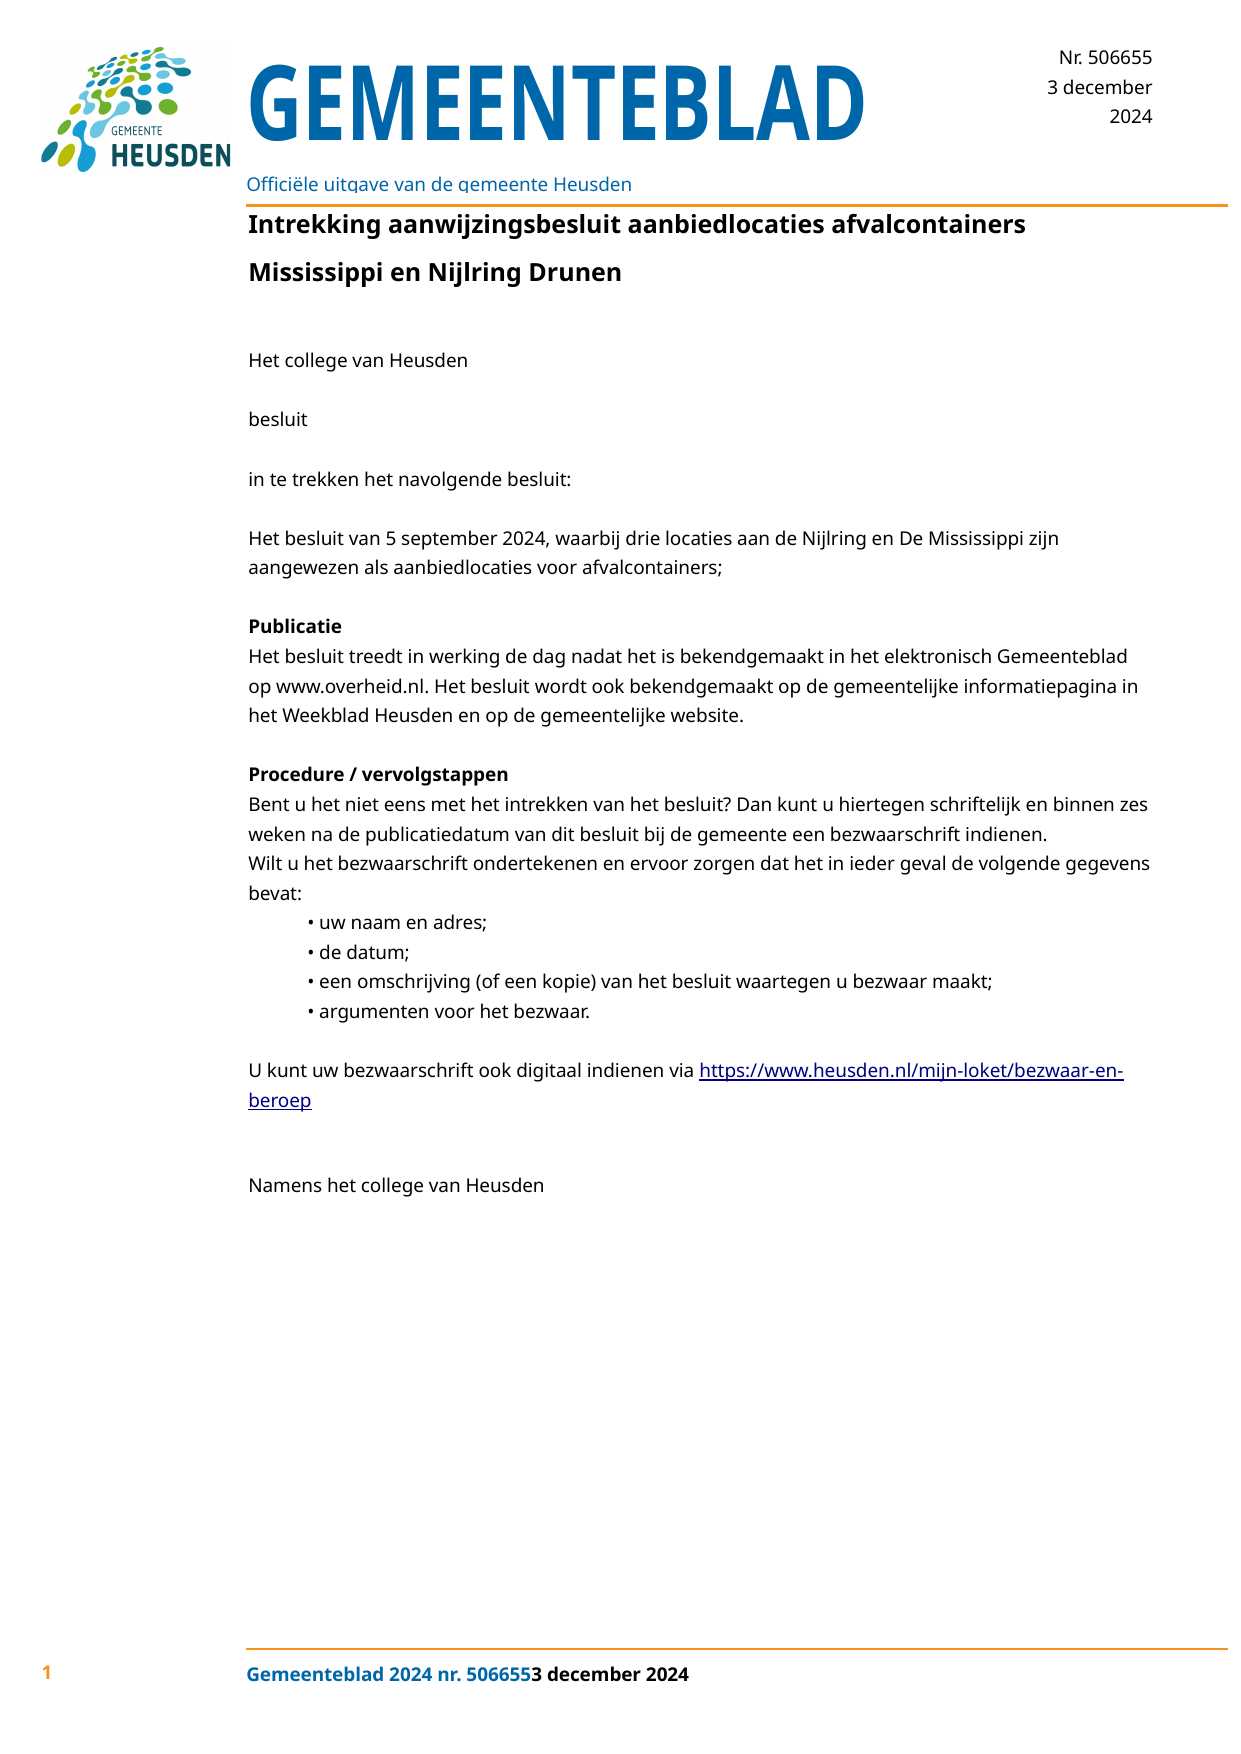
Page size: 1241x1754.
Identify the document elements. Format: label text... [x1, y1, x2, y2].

text Het besluit treedt in werking de dag nadat het is bekendgemaakt in het elektronisch Gemeenteblad op www.overheid.nl. Het besluit wordt ook bekendgemaakt op de gemeentelijke informatiepagina in het Weekblad Heusden en op de gemeentelijke website. [248, 643, 1152, 728]
picture [41, 47, 231, 172]
text in te trekken het navolgende besluit: [248, 466, 1152, 492]
text Bent u het niet eens met het intrekken van het besluit? Dan kunt u hiertegen schriftelijk en binnen zes weken na de publicatiedatum van dit besluit bij de gemeente een bezwaarschrift indienen. [248, 791, 1152, 847]
list • uw naam en adres; [248, 909, 1152, 935]
text Het besluit van 5 september 2024, waarbij drie locaties aan de Nijlring en De Mississippi zijn aangewezen als aanbiedlocaties voor afvalcontainers; [248, 525, 1152, 580]
text Publicatie [248, 614, 1152, 639]
text besluit [248, 407, 1152, 432]
text Het college van Heusden [248, 347, 1152, 373]
list • een omschrijving (of een kopie) van het besluit waartegen u bezwaar maakt; [248, 969, 1152, 994]
list • argumenten voor het bezwaar. [248, 998, 1152, 1024]
text Procedure / vervolgstappen [248, 762, 1152, 787]
list • de datum; [248, 939, 1152, 965]
text Wilt u het bezwaarschrift ondertekenen en ervoor zorgen dat het in ieder geval de volgende gegevens bevat: [248, 850, 1152, 906]
text U kunt uw bezwaarschrift ook digitaal indienen via https://www.heusden.nl/mijn-loket/bezwaar-en-beroep [248, 1057, 1152, 1113]
text Intrekking aanwijzingsbesluit aanbiedlocaties afvalcontainers Mississippi en Nijlring Drunen [248, 207, 1152, 288]
text Namens het college van Heusden [248, 1172, 1152, 1198]
